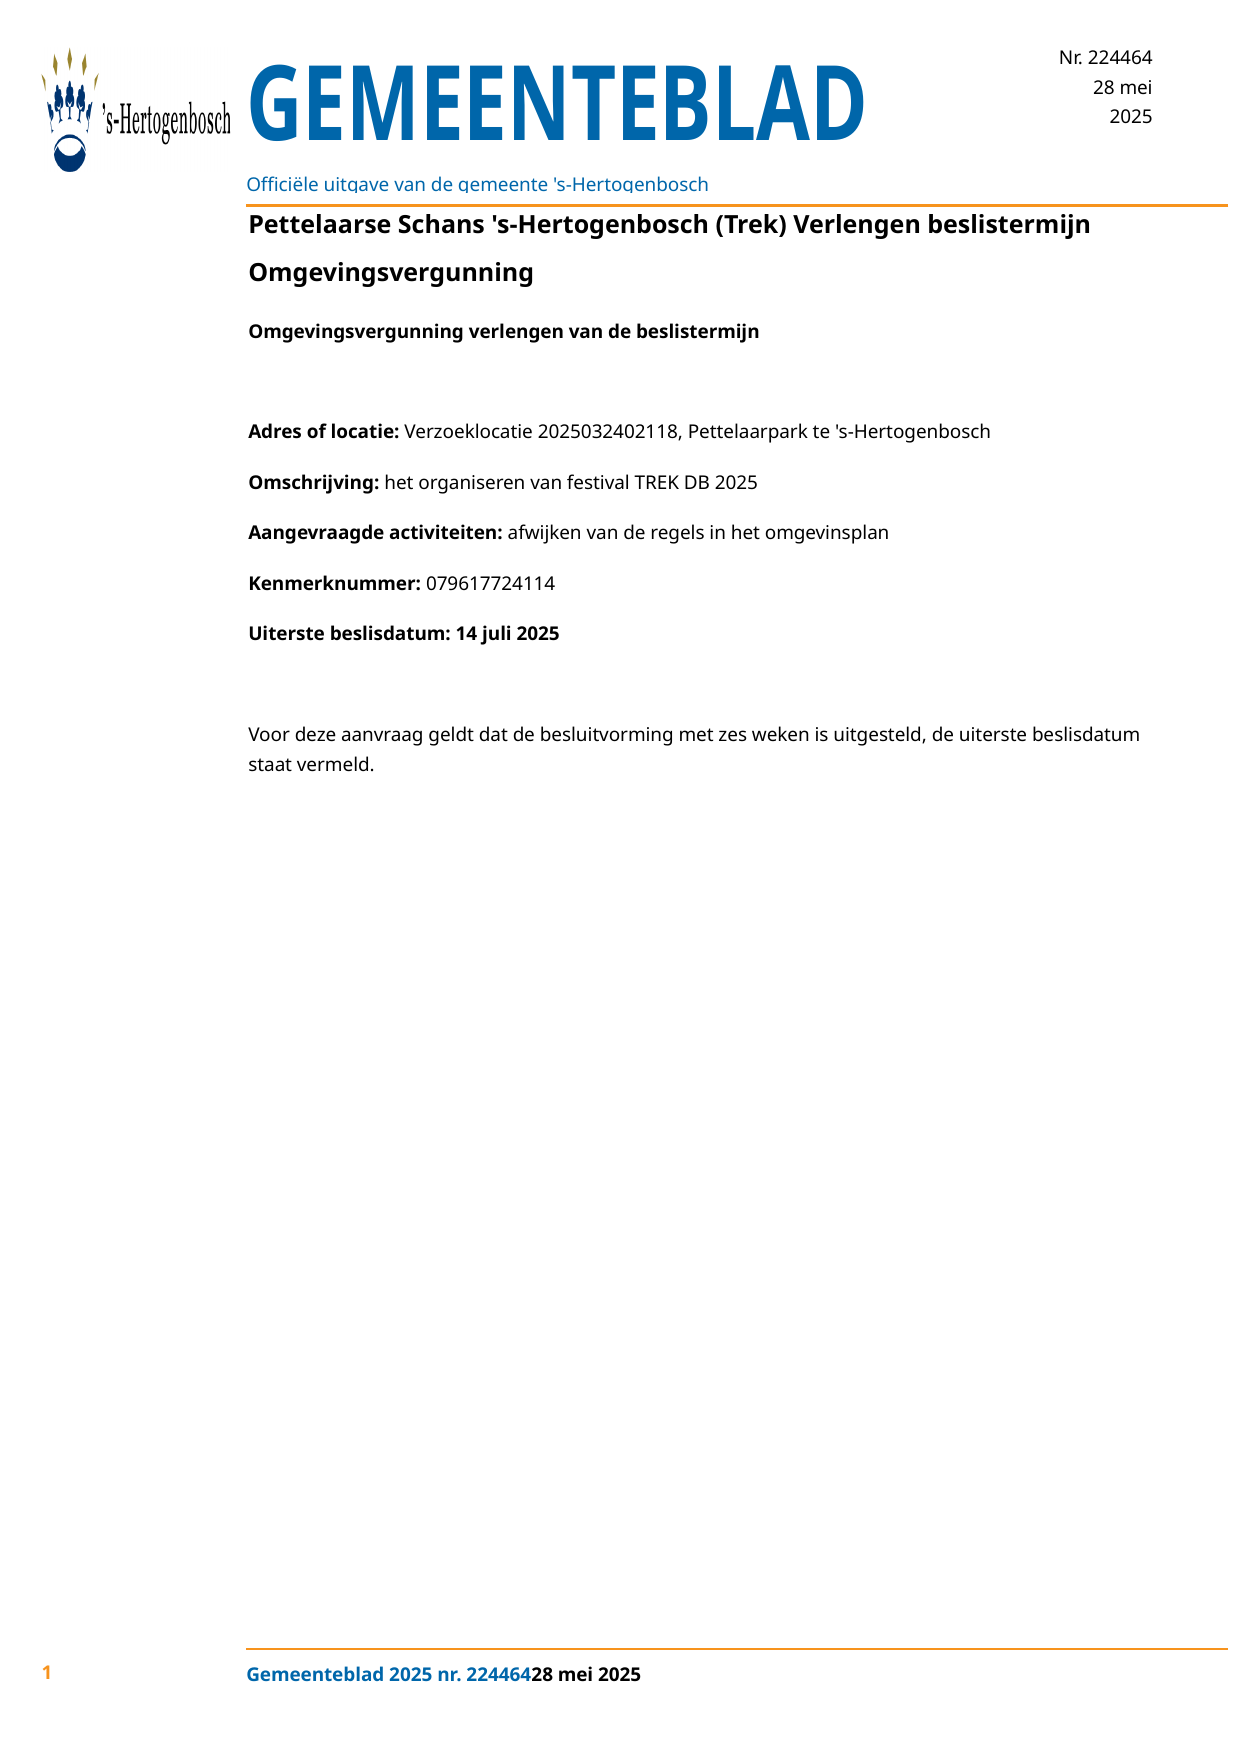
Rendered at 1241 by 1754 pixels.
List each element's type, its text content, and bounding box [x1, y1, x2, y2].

text Voor deze aanvraag geldt dat de besluitvorming met zes weken is uitgesteld, de uiterste beslisdatum staat vermeld. [248, 721, 1152, 777]
picture [41, 47, 231, 172]
text Adres of locatie: Verzoeklocatie 2025032402118, Pettelaarpark te 's-Hertogenbosch [248, 419, 1152, 444]
text Omschrijving: het organiseren van festival TREK DB 2025 [248, 469, 1152, 495]
text Uiterste beslisdatum: 14 juli 2025 [248, 620, 1152, 646]
text Pettelaarse Schans 's-Hertogenbosch (Trek) Verlengen beslistermijn Omgevingsvergunning [248, 207, 1152, 288]
text Omgevingsvergunning verlengen van de beslistermijn [248, 318, 1152, 344]
text Aangevraagde activiteiten: afwijken van de regels in het omgevinsplan [248, 519, 1152, 545]
text Kenmerknummer: 079617724114 [248, 570, 1152, 596]
